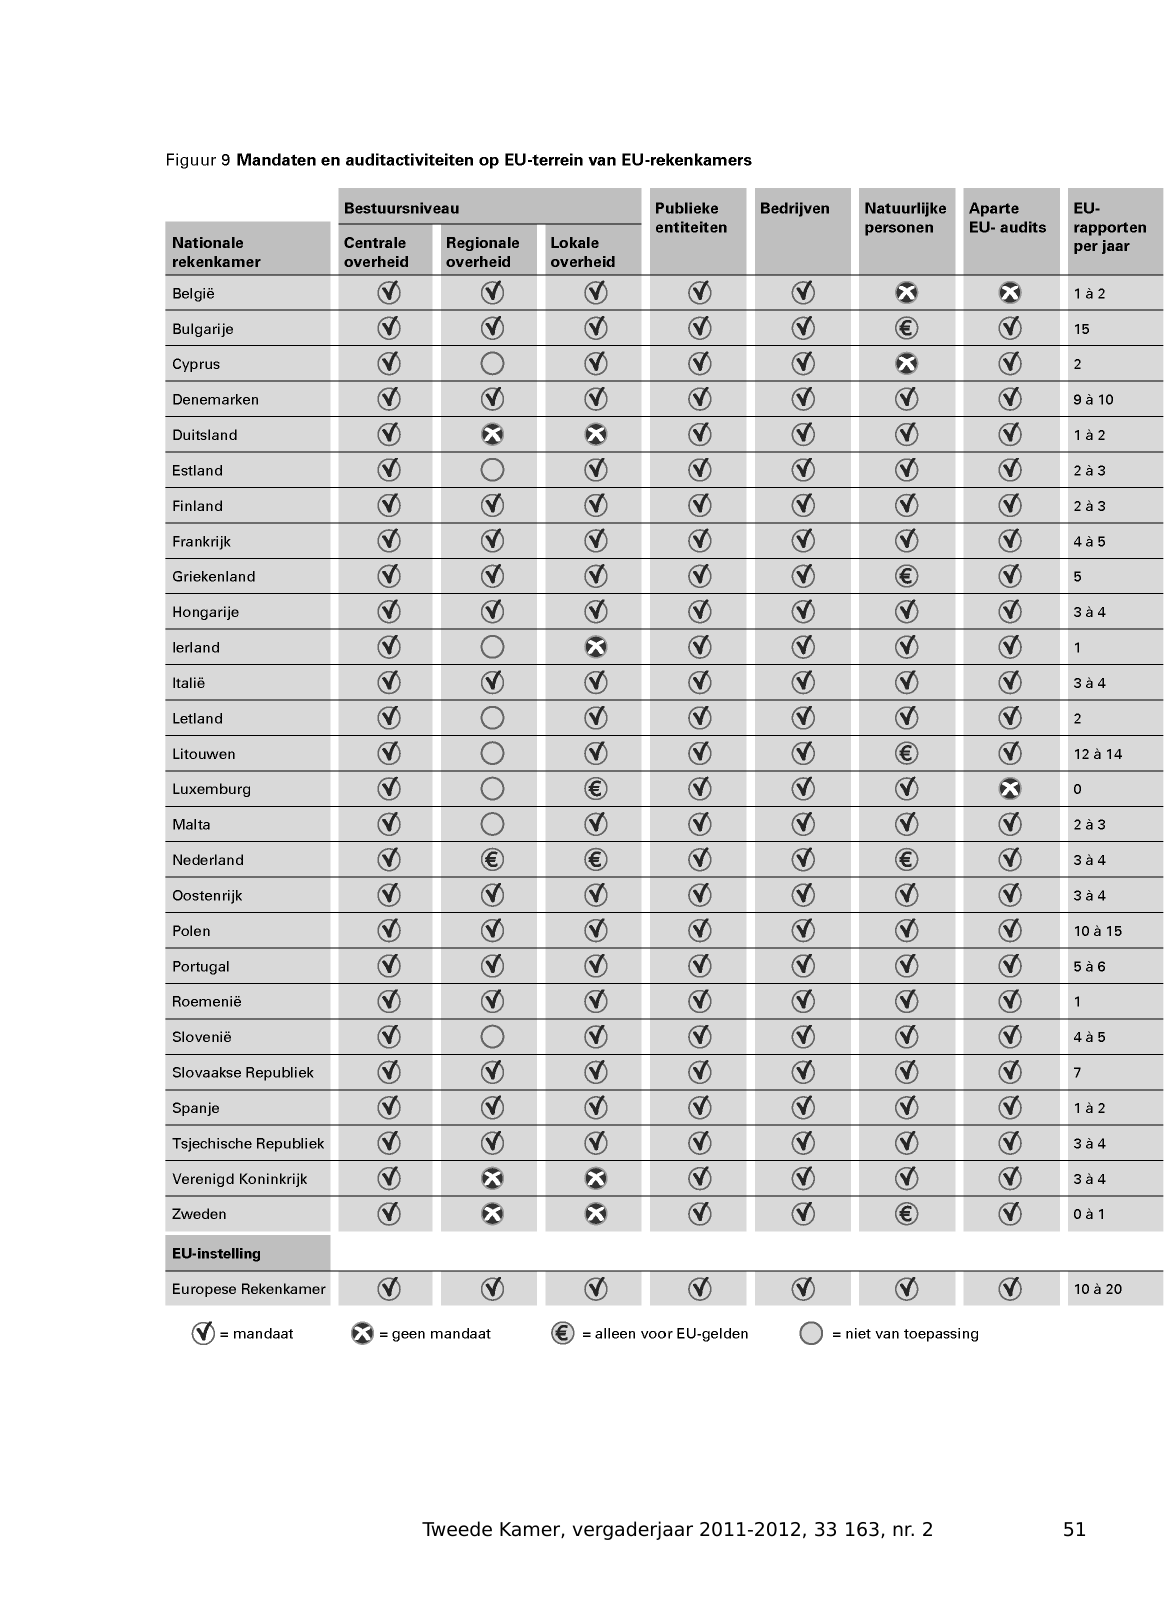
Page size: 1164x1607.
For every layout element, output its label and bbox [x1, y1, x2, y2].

picture [165, 152, 1164, 1345]
